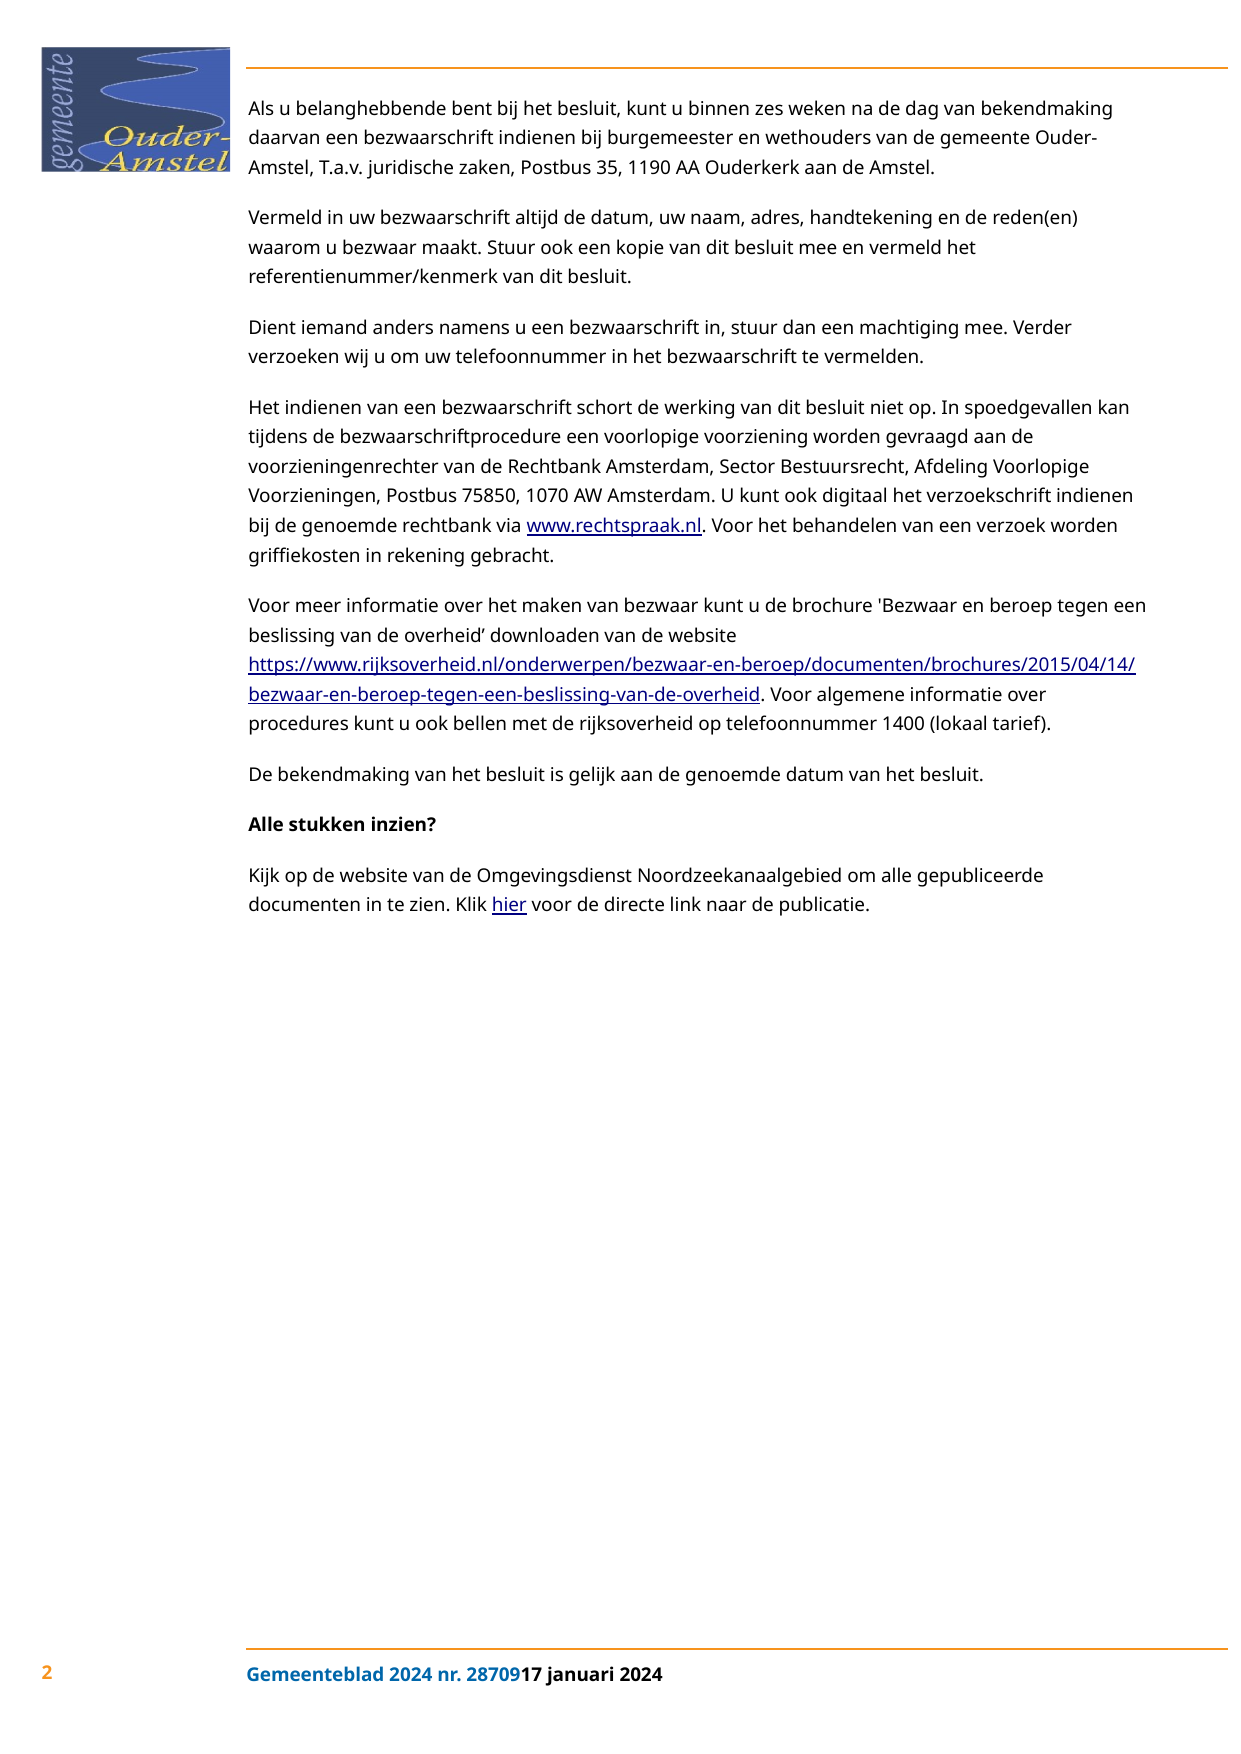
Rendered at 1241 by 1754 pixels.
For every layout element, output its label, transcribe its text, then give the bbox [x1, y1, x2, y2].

text De bekendmaking van het besluit is gelijk aan de genoemde datum van het besluit. [248, 761, 1152, 787]
text Dient iemand anders namens u een bezwaarschrift in, stuur dan een machtiging mee. Verder verzoeken wij u om uw telefoonnummer in het bezwaarschrift te vermelden. [248, 314, 1152, 369]
text Als u belanghebbende bent bij het besluit, kunt u binnen zes weken na de dag van bekendmaking daarvan een bezwaarschrift indienen bij burgemeester en wethouders van de gemeente Ouder-Amstel, T.a.v. juridische zaken, Postbus 35, 1190 AA Ouderkerk aan de Amstel. [248, 95, 1152, 180]
text Alle stukken inzien? [248, 811, 1152, 837]
text Voor meer informatie over het maken van bezwaar kunt u de brochure 'Bezwaar en beroep tegen een beslissing van de overheid’ downloaden van de website https://www.rijksoverheid.nl/onderwerpen/bezwaar-en-beroep/documenten/brochures/2015/04/14/bezwaar-en-beroep-tegen-een-beslissing-van-de-overheid. Voor algemene informatie over procedures kunt u ook bellen met de rijksoverheid op telefoonnummer 1400 (lokaal tarief). [248, 592, 1152, 736]
text Kijk op de website van de Omgevingsdienst Noordzeekanaalgebied om alle gepubliceerde documenten in te zien. Klik hier voor de directe link naar de publicatie. [248, 862, 1152, 917]
text Vermeld in uw bezwaarschrift altijd de datum, uw naam, adres, handtekening en de reden(en) waarom u bezwaar maakt. Stuur ook een kopie van dit besluit mee en vermeld het referentienummer/kenmerk van dit besluit. [248, 204, 1152, 289]
text Het indienen van een bezwaarschrift schort de werking van dit besluit niet op. In spoedgevallen kan tijdens de bezwaarschriftprocedure een voorlopige voorziening worden gevraagd aan de voorzieningenrechter van de Rechtbank Amsterdam, Sector Bestuursrecht, Afdeling Voorlopige Voorzieningen, Postbus 75850, 1070 AW Amsterdam. U kunt ook digitaal het verzoekschrift indienen bij de genoemde rechtbank via www.rechtspraak.nl. Voor het behandelen van een verzoek worden griffiekosten in rekening gebracht. [248, 394, 1152, 568]
picture [41, 47, 231, 172]
